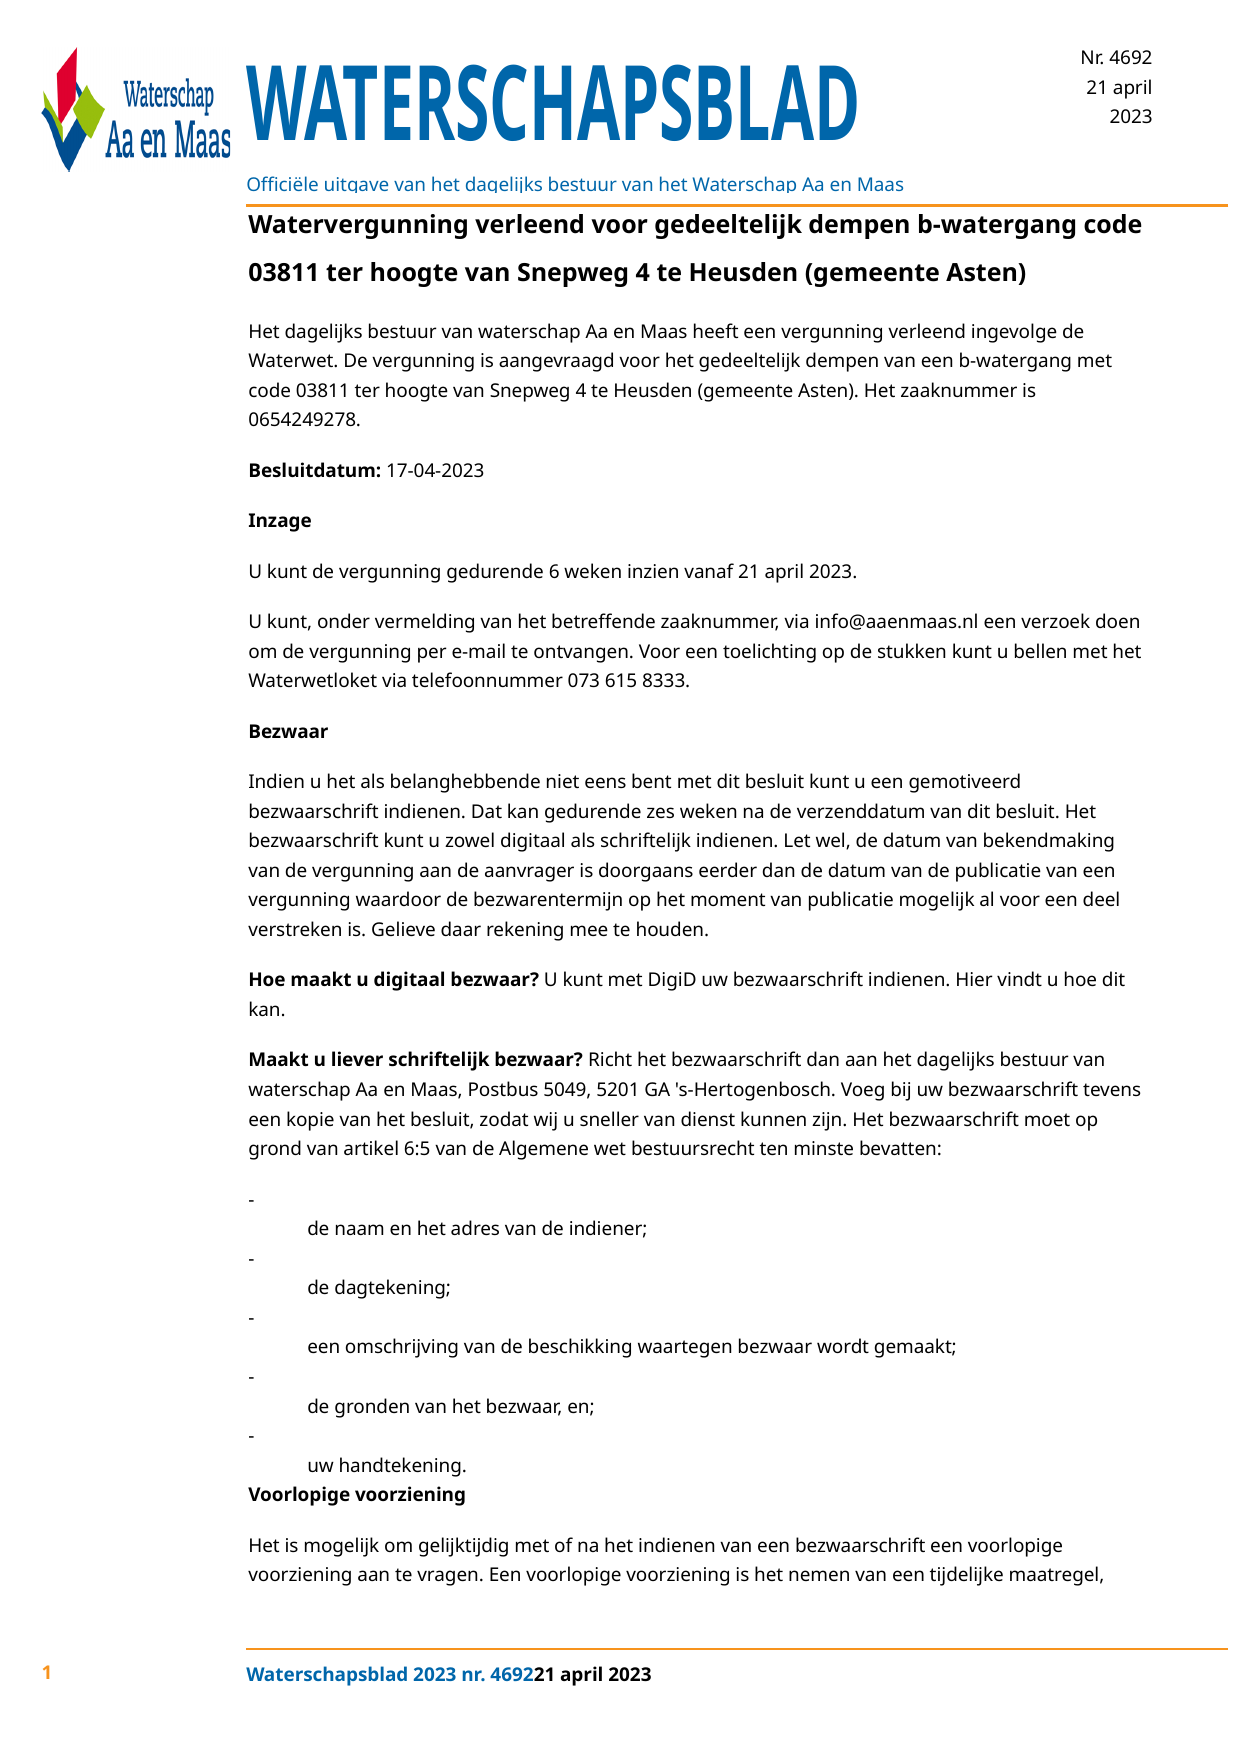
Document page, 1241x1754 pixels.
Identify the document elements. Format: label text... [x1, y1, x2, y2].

picture [41, 47, 231, 172]
text U kunt, onder vermelding van het betreffende zaaknummer, via info@aaenmaas.nl een verzoek doen om de vergunning per e-mail te ontvangen. Voor een toelichting op de stukken kunt u bellen met het Waterwetloket via telefoonnummer 073 615 8333. [248, 608, 1152, 693]
text Het is mogelijk om gelijktijdig met of na het indienen van een bezwaarschrift een voorlopige voorziening aan te vragen. Een voorlopige voorziening is het nemen van een tijdelijke maatregel, [248, 1532, 1152, 1587]
list de gronden van het bezwaar, en; [248, 1393, 1152, 1419]
text Watervergunning verleend voor gedeeltelijk dempen b-watergang code 03811 ter hoogte van Snepweg 4 te Heusden (gemeente Asten) [248, 207, 1152, 288]
text Besluitdatum: 17-04-2023 [248, 457, 1152, 483]
text U kunt de vergunning gedurende 6 weken inzien vanaf 21 april 2023. [248, 558, 1152, 584]
text Voorlopige voorziening [248, 1482, 1152, 1507]
list de dagtekening; [248, 1274, 1152, 1300]
list de naam en het adres van de indiener; [248, 1215, 1152, 1241]
text Inzage [248, 507, 1152, 533]
text Hoe maakt u digitaal bezwaar? U kunt met DigiD uw bezwaarschrift indienen. Hier vindt u hoe dit kan. [248, 967, 1152, 1022]
text Maakt u liever schriftelijk bezwaar? Richt het bezwaarschrift dan aan het dagelijks bestuur van waterschap Aa en Maas, Postbus 5049, 5201 GA 's-Hertogenbosch. Voeg bij uw bezwaarschrift tevens een kopie van het besluit, zodat wij u sneller van dienst kunnen zijn. Het bezwaarschrift moet op grond van artikel 6:5 van de Algemene wet bestuursrecht ten minste bevatten: [248, 1047, 1152, 1161]
text Het dagelijks bestuur van waterschap Aa en Maas heeft een vergunning verleend ingevolge de Waterwet. De vergunning is aangevraagd voor het gedeeltelijk dempen van een b-watergang met code 03811 ter hoogte van Snepweg 4 te Heusden (gemeente Asten). Het zaaknummer is 0654249278. [248, 318, 1152, 432]
text Indien u het als belanghebbende niet eens bent met dit besluit kunt u een gemotiveerd bezwaarschrift indienen. Dat kan gedurende zes weken na de verzenddatum van dit besluit. Het bezwaarschrift kunt u zowel digitaal als schriftelijk indienen. Let wel, de datum van bekendmaking van de vergunning aan de aanvrager is doorgaans eerder dan de datum van de publicatie van een vergunning waardoor de bezwarentermijn op het moment van publicatie mogelijk al voor een deel verstreken is. Gelieve daar rekening mee te houden. [248, 768, 1152, 942]
list een omschrijving van de beschikking waartegen bezwaar wordt gemaakt; [248, 1334, 1152, 1359]
list uw handtekening. [248, 1452, 1152, 1478]
text Bezwaar [248, 718, 1152, 744]
